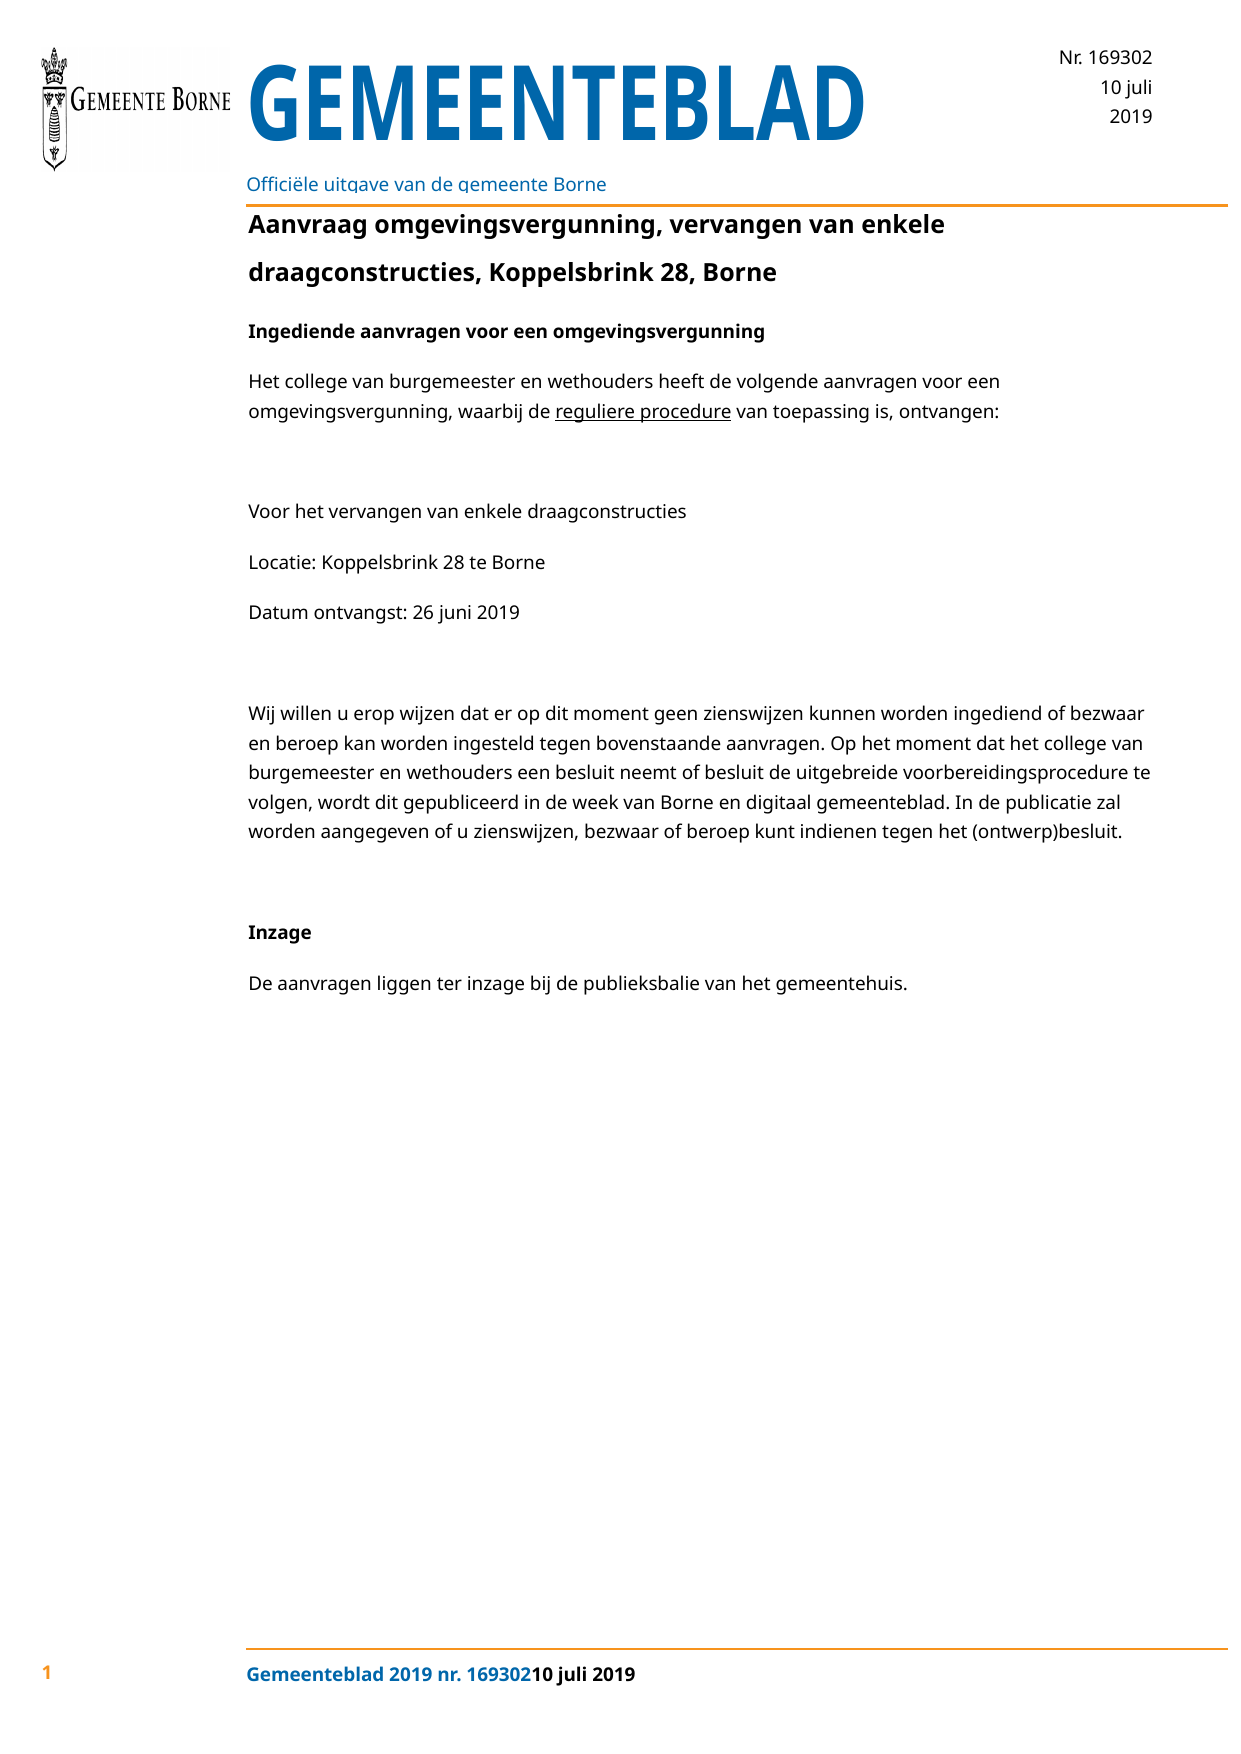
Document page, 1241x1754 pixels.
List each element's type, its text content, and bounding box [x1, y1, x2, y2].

text Aanvraag omgevingsvergunning, vervangen van enkele draagconstructies, Koppelsbrink 28, Borne [248, 207, 1152, 288]
text Wij willen u erop wijzen dat er op dit moment geen zienswijzen kunnen worden ingediend of bezwaar en beroep kan worden ingesteld tegen bovenstaande aanvragen. Op het moment dat het college van burgemeester en wethouders een besluit neemt of besluit de uitgebreide voorbereidingsprocedure te volgen, wordt dit gepubliceerd in de week van Borne en digitaal gemeenteblad. In de publicatie zal worden aangegeven of u zienswijzen, bezwaar of beroep kunt indienen tegen het (ontwerp)besluit. [248, 700, 1152, 844]
text Inzage [248, 919, 1152, 945]
text De aanvragen liggen ter inzage bij de publieksbalie van het gemeentehuis. [248, 970, 1152, 996]
text Datum ontvangst: 26 juni 2019 [248, 599, 1152, 625]
picture [41, 47, 231, 172]
text Voor het vervangen van enkele draagconstructies [248, 499, 1152, 524]
text Het college van burgemeester en wethouders heeft de volgende aanvragen voor een omgevingsvergunning, waarbij de reguliere procedure van toepassing is, ontvangen: [248, 368, 1152, 424]
text Ingediende aanvragen voor een omgevingsvergunning [248, 318, 1152, 344]
text Locatie: Koppelsbrink 28 te Borne [248, 549, 1152, 575]
